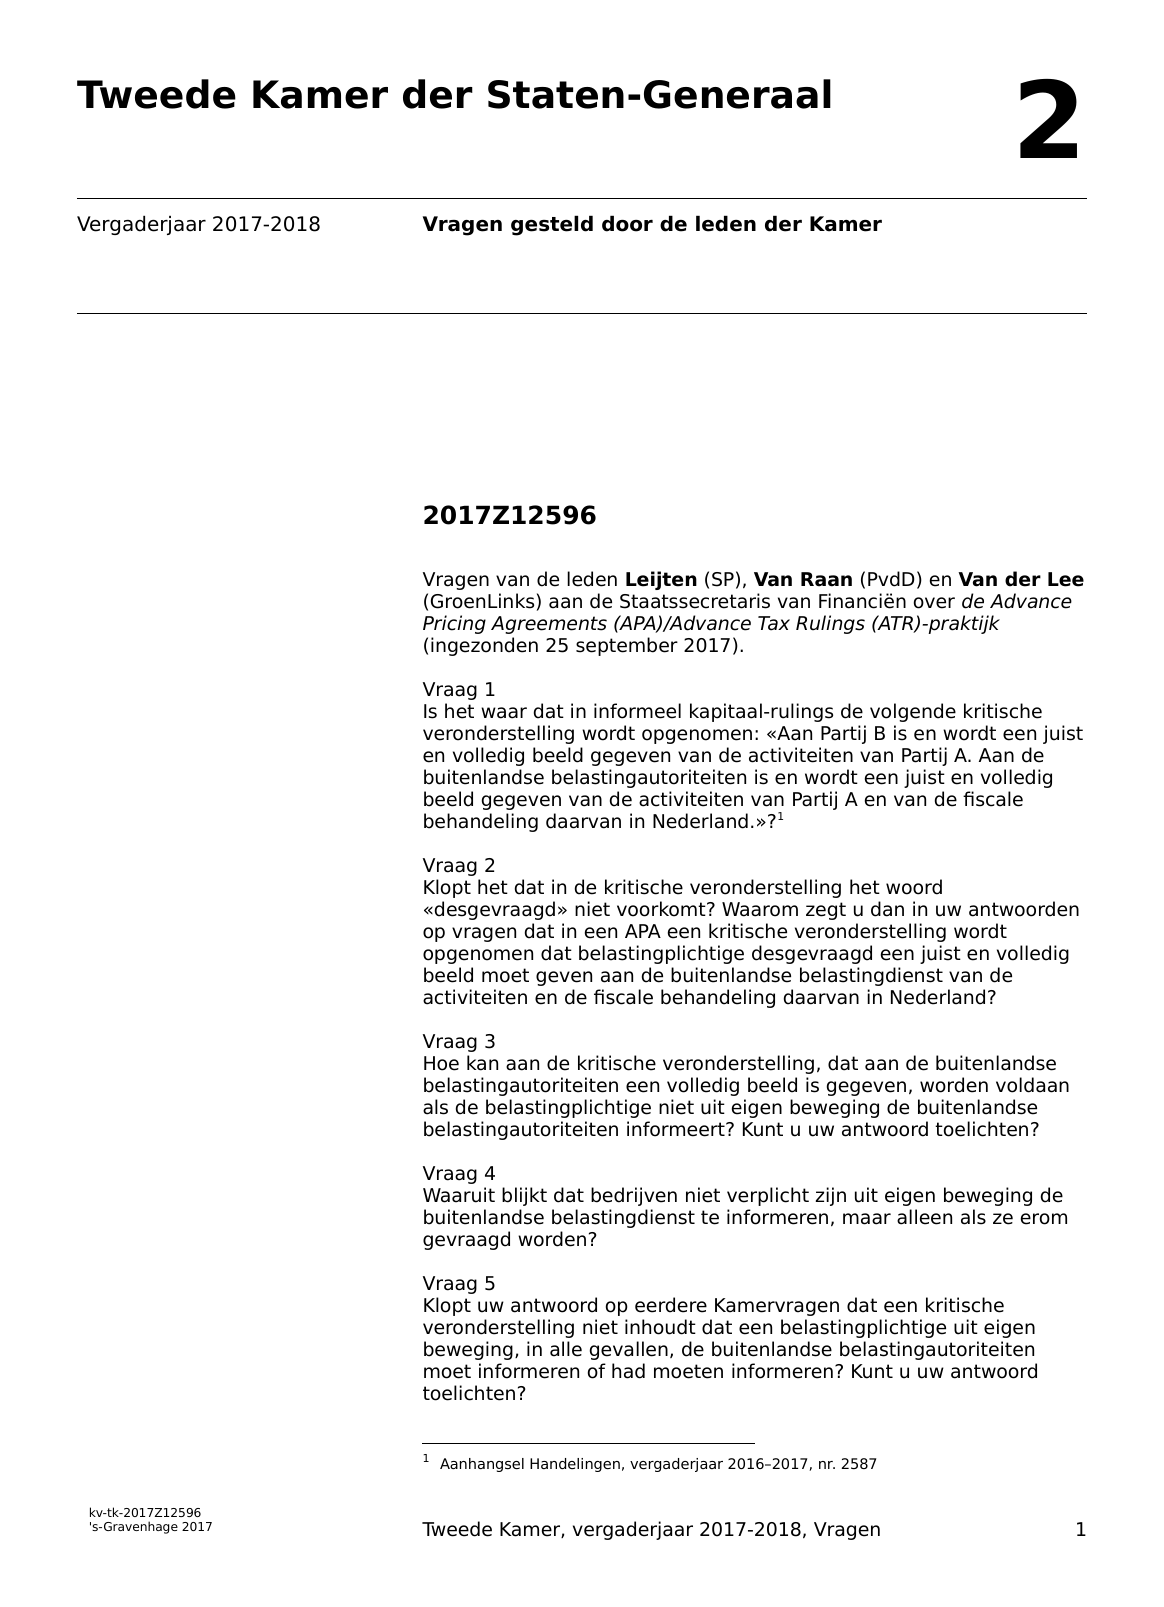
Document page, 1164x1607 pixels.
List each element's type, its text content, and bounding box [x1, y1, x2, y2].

table_header Tweede Kamer der Staten-Generaal [77, 59, 886, 198]
text Klopt uw antwoord op eerdere Kamervragen dat een kritische veronderstelling niet inhoudt dat een belastingplichtige uit eigen beweging, in alle gevallen, de buitenlandse belastingautoriteiten moet informeren of had moeten informeren? Kunt u uw antwoord toelichten? [422, 1295, 1087, 1405]
text Aanhangsel Handelingen, vergaderjaar 2016–2017, nr. 2587 [422, 1452, 1087, 1474]
text Vraag 3 [422, 1031, 1087, 1053]
table_cell Vergaderjaar 2017-2018 [77, 199, 422, 313]
table_header 2 [886, 59, 1087, 198]
text 2017Z12596 [422, 501, 1087, 531]
text kv-tk-2017Z12596 [88, 1506, 323, 1520]
text Vraag 5 [422, 1273, 1087, 1295]
text Is het waar dat in informeel kapitaal-rulings de volgende kritische veronderstelling wordt opgenomen: «Aan Partij B is en wordt een juist en volledig beeld gegeven van de activiteiten van Partij A. Aan de buitenlandse belastingautoriteiten is en wordt een juist en volledig beeld gegeven van de activiteiten van Partij A en van de fiscale behandeling daarvan in Nederland.»? [422, 701, 1087, 833]
text 's-Gravenhage 2017 [88, 1520, 323, 1534]
text Waaruit blijkt dat bedrijven niet verplicht zijn uit eigen beweging de buitenlandse belastingdienst te informeren, maar alleen als ze erom gevraagd worden? [422, 1185, 1087, 1251]
text Vraag 2 [422, 855, 1087, 877]
table_cell Vragen gesteld door de leden der Kamer [422, 199, 1087, 313]
text Klopt het dat in de kritische veronderstelling het woord «desgevraagd» niet voorkomt? Waarom zegt u dan in uw antwoorden op vragen dat in een APA een kritische veronderstelling wordt opgenomen dat belastingplichtige desgevraagd een juist en volledig beeld moet geven aan de buitenlandse belastingdienst van de activiteiten en de fiscale behandeling daarvan in Nederland? [422, 877, 1087, 1009]
text Vraag 4 [422, 1163, 1087, 1185]
text Vraag 1 [422, 679, 1087, 701]
text Hoe kan aan de kritische veronderstelling, dat aan de buitenlandse belastingautoriteiten een volledig beeld is gegeven, worden voldaan als de belastingplichtige niet uit eigen beweging de buitenlandse belastingautoriteiten informeert? Kunt u uw antwoord toelichten? [422, 1053, 1087, 1141]
text Vragen van de leden Leijten (SP), Van Raan (PvdD) en Van der Lee (GroenLinks) aan de Staatssecretaris van Financiën over de Advance Pricing Agreements (APA)/Advance Tax Rulings (ATR)-praktijk (ingezonden 25 september 2017). [422, 569, 1087, 657]
